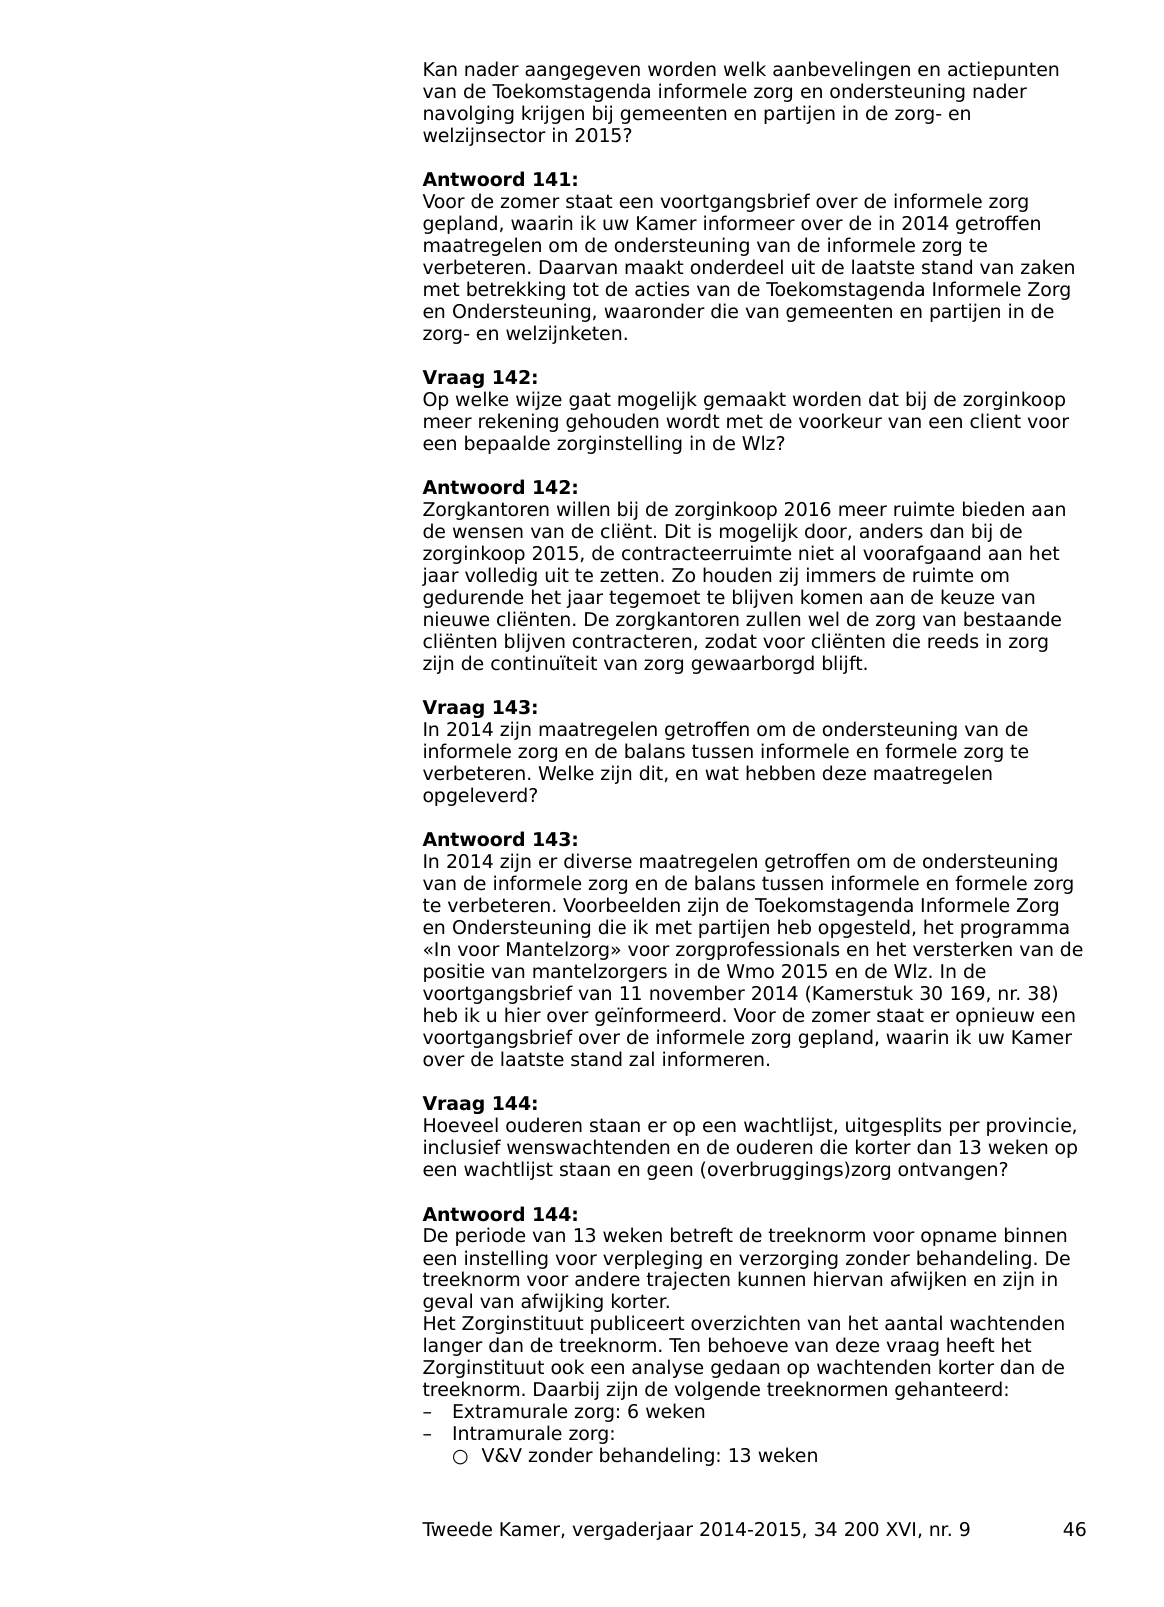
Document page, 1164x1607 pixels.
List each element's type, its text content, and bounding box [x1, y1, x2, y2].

text Het Zorginstituut publiceert overzichten van het aantal wachtenden langer dan de treeknorm. Ten behoeve van deze vraag heeft het Zorginstituut ook een analyse gedaan op wachtenden korter dan de treeknorm. Daarbij zijn de volgende treeknormen gehanteerd: [422, 1313, 1087, 1401]
text Voor de zomer staat een voortgangsbrief over de informele zorg gepland, waarin ik uw Kamer informeer over de in 2014 getroffen maatregelen om de ondersteuning van de informele zorg te verbeteren. Daarvan maakt onderdeel uit de laatste stand van zaken met betrekking tot de acties van de Toekomstagenda Informele Zorg en Ondersteuning, waaronder die van gemeenten en partijen in de zorg- en welzijnketen. [422, 191, 1087, 345]
text Antwoord 143: [422, 829, 1087, 851]
text De periode van 13 weken betreft de treeknorm voor opname binnen een instelling voor verpleging en verzorging zonder behandeling. De treeknorm voor andere trajecten kunnen hiervan afwijken en zijn in geval van afwijking korter. [422, 1225, 1087, 1313]
text In 2014 zijn er diverse maatregelen getroffen om de ondersteuning van de informele zorg en de balans tussen informele en formele zorg te verbeteren. Voorbeelden zijn de Toekomstagenda Informele Zorg en Ondersteuning die ik met partijen heb opgesteld, het programma «In voor Mantelzorg» voor zorgprofessionals en het versterken van de positie van mantelzorgers in de Wmo 2015 en de Wlz. In de voortgangsbrief van 11 november 2014 (Kamerstuk 30 169, nr. 38) heb ik u hier over geïnformeerd. Voor de zomer staat er opnieuw een voortgangsbrief over de informele zorg gepland, waarin ik uw Kamer over de laatste stand zal informeren. [422, 851, 1087, 1071]
text – Extramurale zorg: 6 weken [422, 1401, 1087, 1423]
text Op welke wijze gaat mogelijk gemaakt worden dat bij de zorginkoop meer rekening gehouden wordt met de voorkeur van een client voor een bepaalde zorginstelling in de Wlz? [422, 389, 1087, 455]
text ○ V&V zonder behandeling: 13 weken [452, 1445, 1087, 1467]
text Vraag 144: [422, 1093, 1087, 1115]
text Zorgkantoren willen bij de zorginkoop 2016 meer ruimte bieden aan de wensen van de cliënt. Dit is mogelijk door, anders dan bij de zorginkoop 2015, de contracteerruimte niet al voorafgaand aan het jaar volledig uit te zetten. Zo houden zij immers de ruimte om gedurende het jaar tegemoet te blijven komen aan de keuze van nieuwe cliënten. De zorgkantoren zullen wel de zorg van bestaande cliënten blijven contracteren, zodat voor cliënten die reeds in zorg zijn de continuïteit van zorg gewaarborgd blijft. [422, 499, 1087, 675]
text Antwoord 144: [422, 1203, 1087, 1225]
text Hoeveel ouderen staan er op een wachtlijst, uitgesplits per provincie, inclusief wenswachtenden en de ouderen die korter dan 13 weken op een wachtlijst staan en geen (overbruggings)zorg ontvangen? [422, 1115, 1087, 1181]
text Antwoord 141: [422, 169, 1087, 191]
text Antwoord 142: [422, 477, 1087, 499]
text Kan nader aangegeven worden welk aanbevelingen en actiepunten van de Toekomstagenda informele zorg en ondersteuning nader navolging krijgen bij gemeenten en partijen in de zorg- en welzijnsector in 2015? [422, 59, 1087, 147]
text Vraag 143: [422, 697, 1087, 719]
text – Intramurale zorg: [422, 1423, 1087, 1445]
text Vraag 142: [422, 367, 1087, 389]
text In 2014 zijn maatregelen getroffen om de ondersteuning van de informele zorg en de balans tussen informele en formele zorg te verbeteren. Welke zijn dit, en wat hebben deze maatregelen opgeleverd? [422, 719, 1087, 807]
